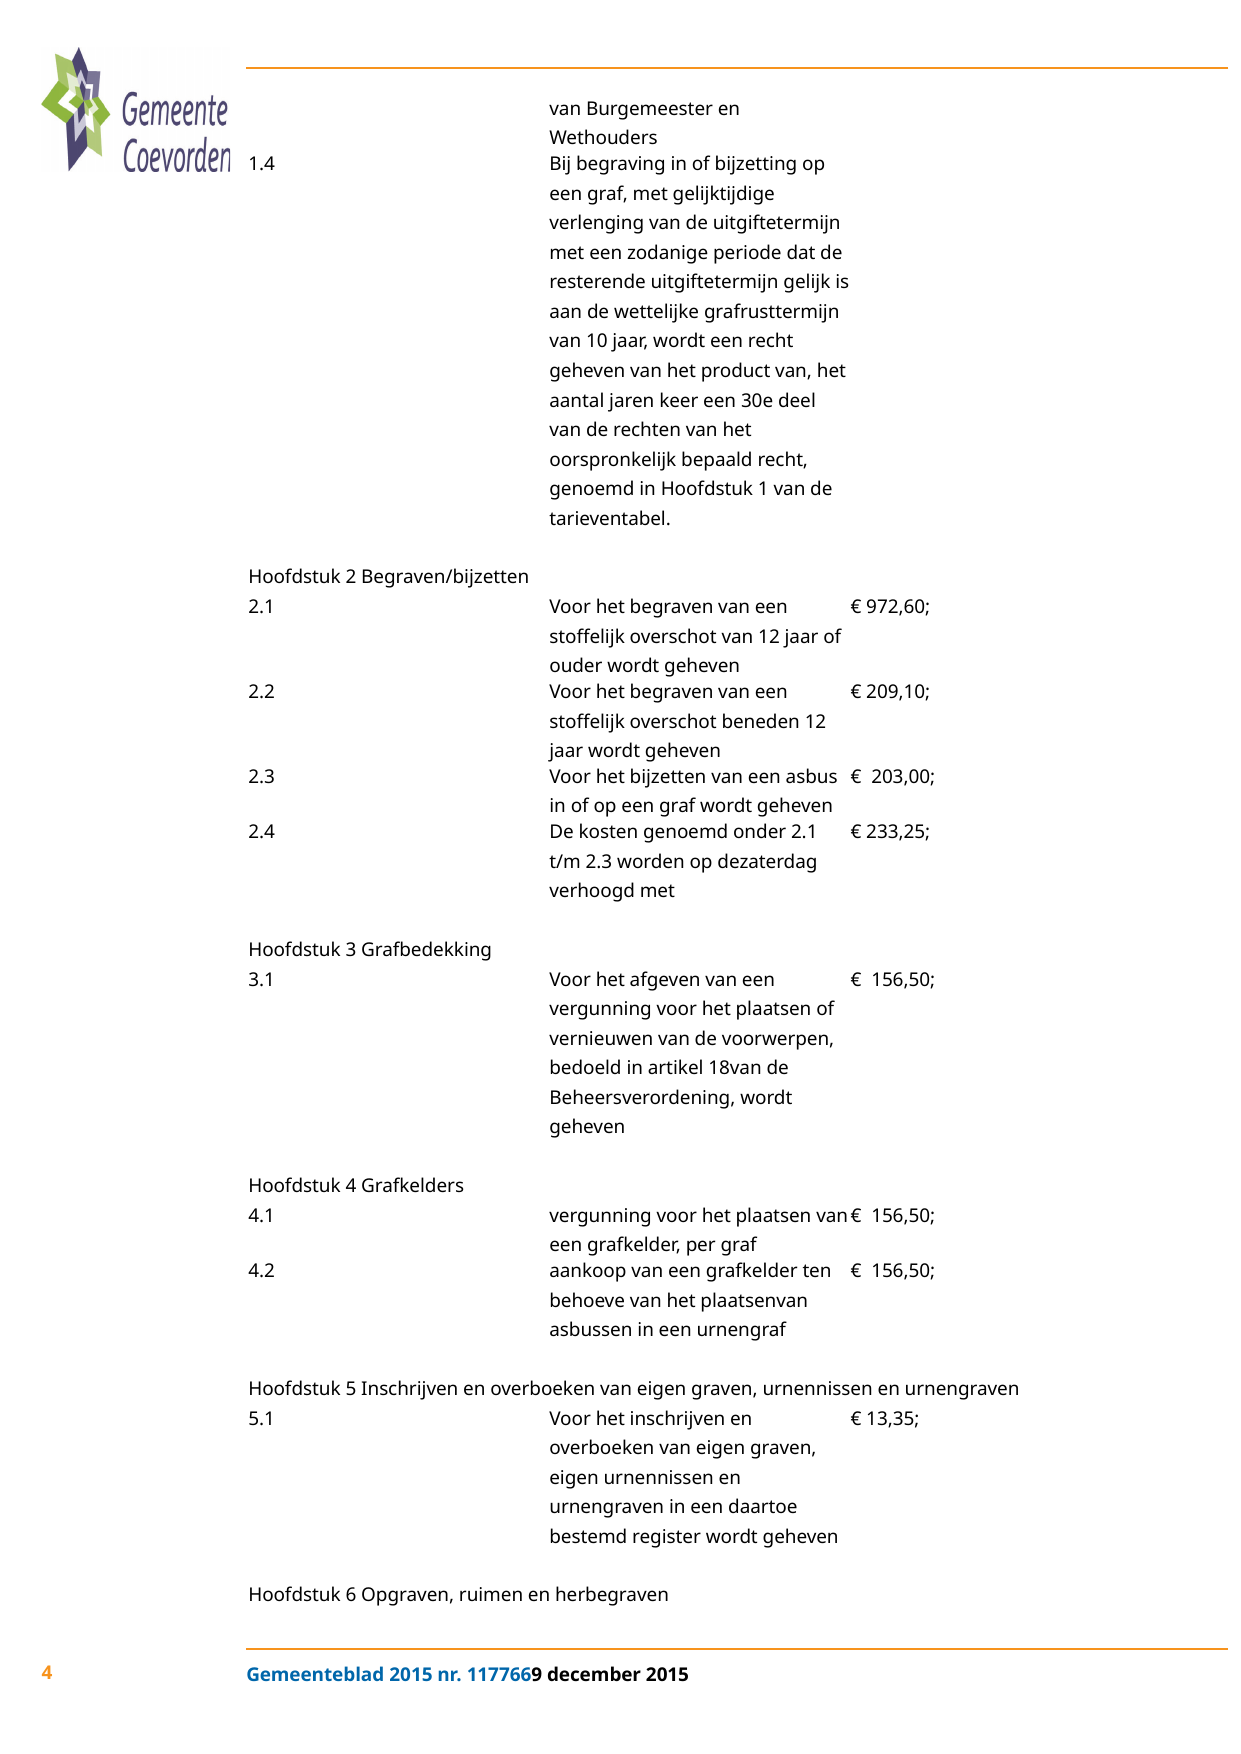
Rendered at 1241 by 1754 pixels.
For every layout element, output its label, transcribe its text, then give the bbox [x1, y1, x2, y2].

table_cell Voor het begraven van een stoffelijk overschot beneden 12 jaar wordt geheven [549, 678, 850, 763]
table_cell 1.4 [248, 150, 549, 531]
table_header € 156,50; [850, 1202, 1152, 1257]
table_cell [850, 150, 1152, 531]
table_cell [850, 95, 1152, 150]
text Hoofdstuk 6 Opgraven, ruimen en herbegraven [248, 1582, 1152, 1607]
table_header € 972,60; [850, 593, 1152, 678]
table_header € 156,50; [850, 966, 1152, 1139]
table_cell € 233,25; [850, 819, 1152, 903]
text Hoofdstuk 4 Grafkelders [248, 1172, 1152, 1198]
table_cell 2.2 [248, 678, 549, 763]
table_header 5.1 [248, 1405, 549, 1549]
table_cell 2.4 [248, 819, 549, 903]
table_cell van Burgemeester en Wethouders [549, 95, 850, 150]
table_cell Bij begraving in of bijzetting op een graf, met gelijktijdige verlenging van de uitgiftetermijn met een zodanige periode dat de resterende uitgiftetermijn gelijk is aan de wettelijke grafrusttermijn van 10 jaar, wordt een recht geheven van het product van, het aantal jaren keer een 30e deel van de rechten van het oorspronkelijk bepaald recht, genoemd in Hoofdstuk 1 van de tarieventabel. [549, 150, 850, 531]
table_header Voor het afgeven van een vergunning voor het plaatsen of vernieuwen van de voorwerpen, bedoeld in artikel 18van de Beheersverordening, wordt geheven [549, 966, 850, 1139]
table_cell € 209,10; [850, 678, 1152, 763]
table_header vergunning voor het plaatsen van een grafkelder, per graf [549, 1202, 850, 1257]
text Hoofdstuk 2 Begraven/bijzetten [248, 564, 1152, 589]
table_cell 2.3 [248, 763, 549, 818]
table_cell aankoop van een grafkelder ten behoeve van het plaatsenvan asbussen in een urnengraf [549, 1257, 850, 1342]
table_header € 13,35; [850, 1405, 1152, 1549]
table_header Voor het inschrijven en overboeken van eigen graven, eigen urnennissen en urnengraven in een daartoe bestemd register wordt geheven [549, 1405, 850, 1549]
table_header Voor het begraven van een stoffelijk overschot van 12 jaar of ouder wordt geheven [549, 593, 850, 678]
table_cell De kosten genoemd onder 2.1 t/m 2.3 worden op dezaterdag verhoogd met [549, 819, 850, 903]
text Hoofdstuk 3 Grafbedekking [248, 936, 1152, 962]
table_header 4.1 [248, 1202, 549, 1257]
table_cell 4.2 [248, 1257, 549, 1342]
table_cell [248, 95, 549, 150]
picture [41, 47, 231, 172]
table_header 2.1 [248, 593, 549, 678]
table_cell Voor het bijzetten van een asbus in of op een graf wordt geheven [549, 763, 850, 818]
text Hoofdstuk 5 Inschrijven en overboeken van eigen graven, urnennissen en urnengraven [248, 1375, 1152, 1401]
table_cell € 156,50; [850, 1257, 1152, 1342]
table_header 3.1 [248, 966, 549, 1139]
table_cell € 203,00; [850, 763, 1152, 818]
